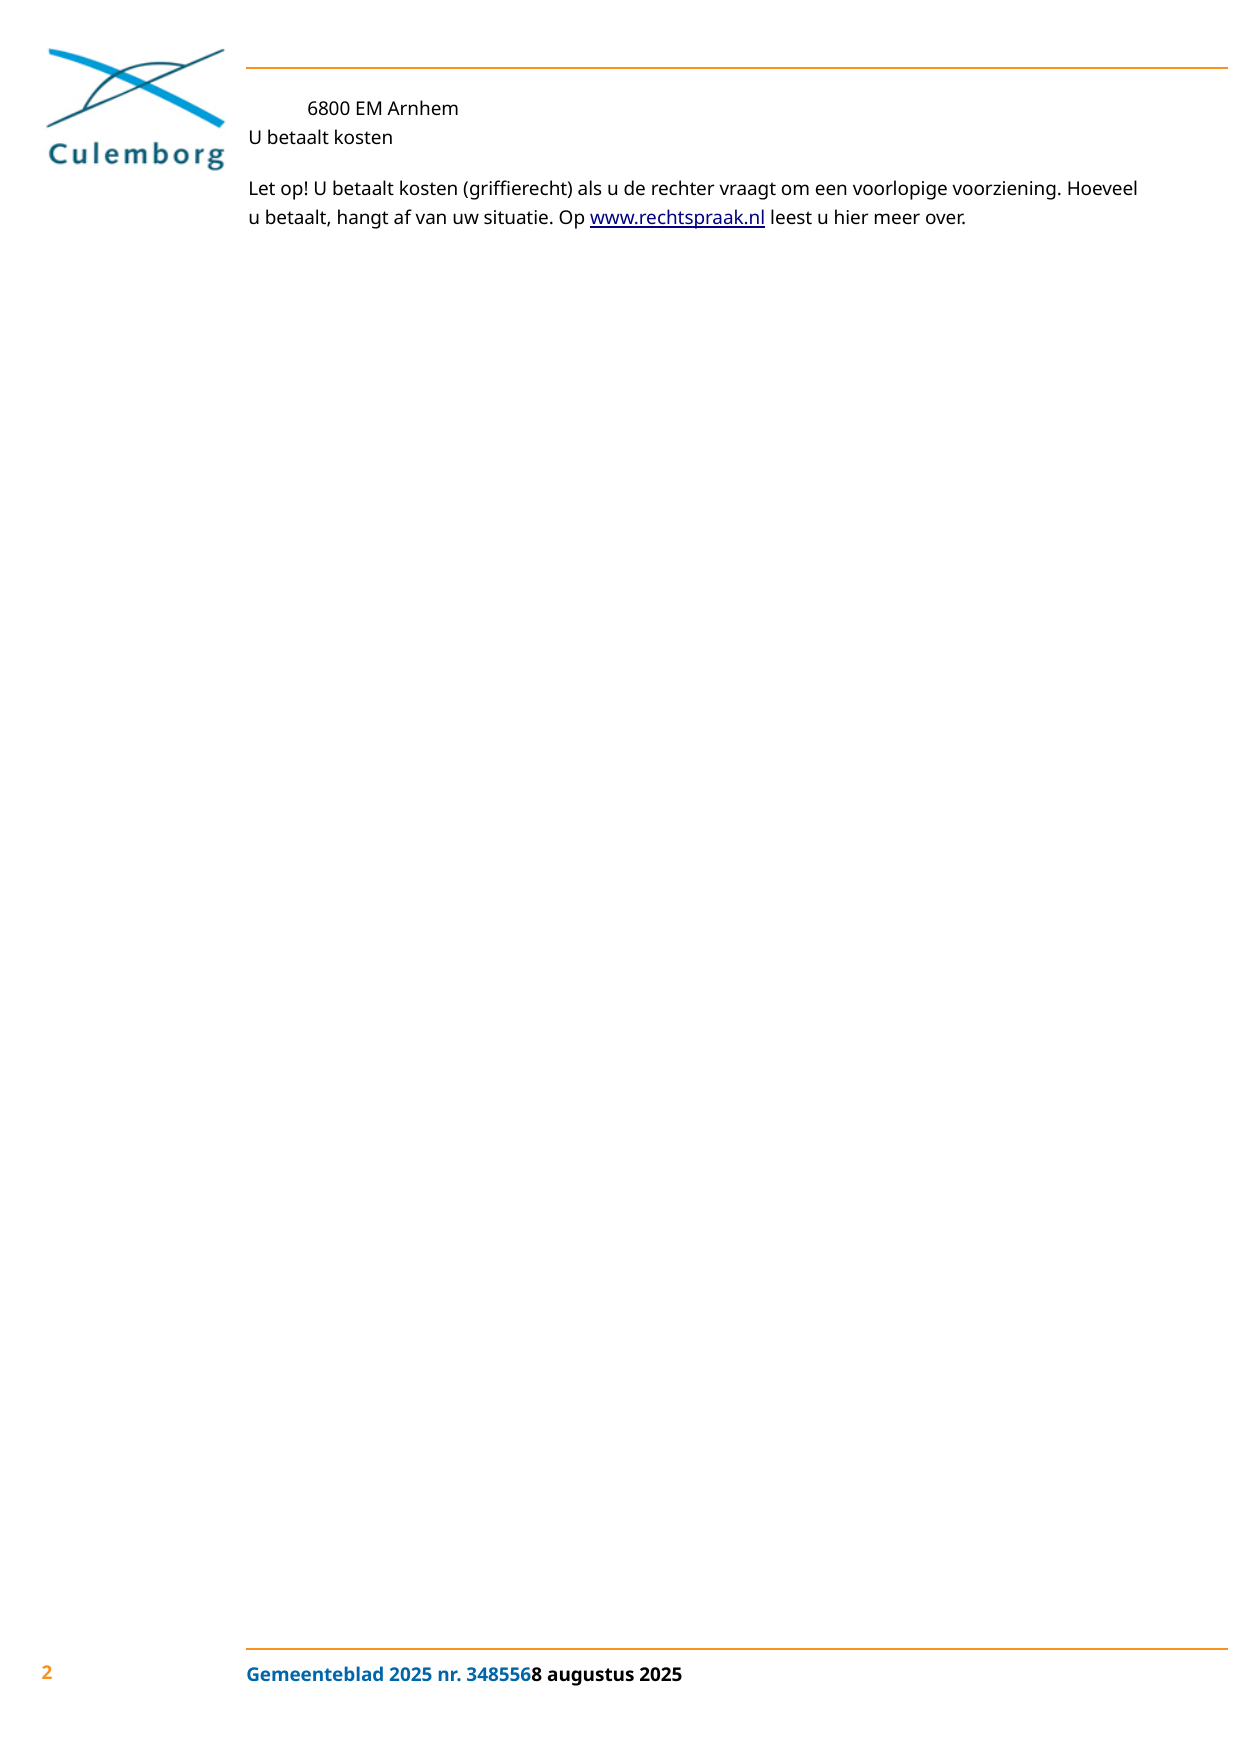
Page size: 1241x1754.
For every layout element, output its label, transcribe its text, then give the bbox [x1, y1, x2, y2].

text U betaalt kosten [248, 124, 1152, 150]
list 6800 EM Arnhem [248, 95, 1152, 121]
picture [41, 47, 231, 172]
text Let op! U betaalt kosten (griffierecht) als u de rechter vraagt om een voorlopige voorziening. Hoeveel u betaalt, hangt af van uw situatie. Op www.rechtspraak.nl leest u hier meer over. [248, 175, 1152, 230]
